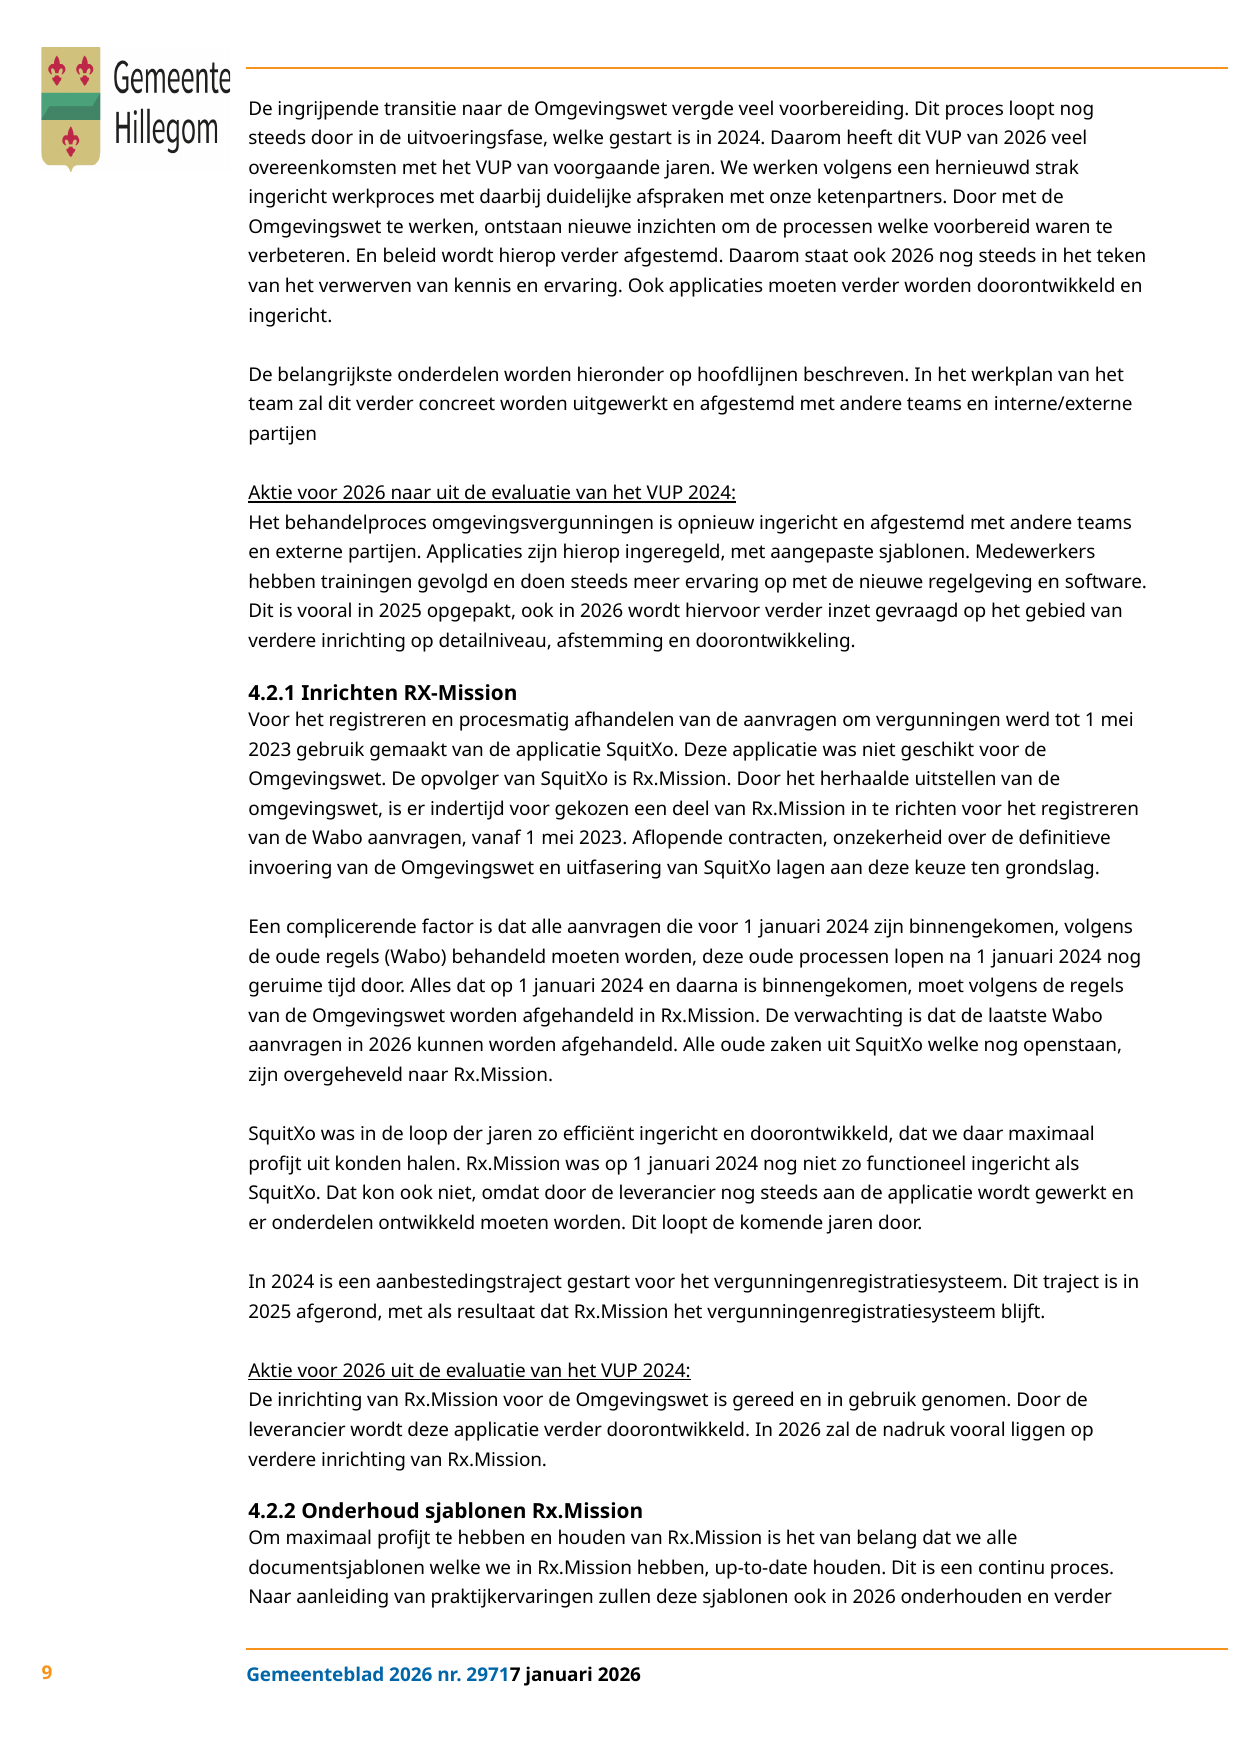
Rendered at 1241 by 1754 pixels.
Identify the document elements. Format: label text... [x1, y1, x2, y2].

text Aktie voor 2026 naar uit de evaluatie van het VUP 2024: [248, 479, 1152, 505]
text Het behandelproces omgevingsvergunningen is opnieuw ingericht en afgestemd met andere teams en externe partijen. Applicaties zijn hierop ingeregeld, met aangepaste sjablonen. Medewerkers hebben trainingen gevolgd en doen steeds meer ervaring op met de nieuwe regelgeving en software. Dit is vooral in 2025 opgepakt, ook in 2026 wordt hiervoor verder inzet gevraagd op het gebied van verdere inrichting op detailniveau, afstemming en doorontwikkeling. [248, 509, 1152, 653]
picture [41, 47, 231, 172]
text 4.2.1 Inrichten RX-Mission [248, 678, 1152, 706]
text De ingrijpende transitie naar de Omgevingswet vergde veel voorbereiding. Dit proces loopt nog steeds door in de uitvoeringsfase, welke gestart is in 2024. Daarom heeft dit VUP van 2026 veel overeenkomsten met het VUP van voorgaande jaren. We werken volgens een hernieuwd strak ingericht werkproces met daarbij duidelijke afspraken met onze ketenpartners. Door met de Omgevingswet te werken, ontstaan nieuwe inzichten om de processen welke voorbereid waren te verbeteren. En beleid wordt hierop verder afgestemd. Daarom staat ook 2026 nog steeds in het teken van het verwerven van kennis en ervaring. Ook applicaties moeten verder worden doorontwikkeld en ingericht. [248, 95, 1152, 328]
text In 2024 is een aanbestedingstraject gestart voor het vergunningenregistratiesysteem. Dit traject is in 2025 afgerond, met als resultaat dat Rx.Mission het vergunningenregistratiesysteem blijft. [248, 1268, 1152, 1323]
text Voor het registreren en procesmatig afhandelen van de aanvragen om vergunningen werd tot 1 mei 2023 gebruik gemaakt van de applicatie SquitXo. Deze applicatie was niet geschikt voor de Omgevingswet. De opvolger van SquitXo is Rx.Mission. Door het herhaalde uitstellen van de omgevingswet, is er indertijd voor gekozen een deel van Rx.Mission in te richten voor het registreren van de Wabo aanvragen, vanaf 1 mei 2023. Aflopende contracten, onzekerheid over de definitieve invoering van de Omgevingswet en uitfasering van SquitXo lagen aan deze keuze ten grondslag. [248, 706, 1152, 880]
text Een complicerende factor is dat alle aanvragen die voor 1 januari 2024 zijn binnengekomen, volgens de oude regels (Wabo) behandeld moeten worden, deze oude processen lopen na 1 januari 2024 nog geruime tijd door. Alles dat op 1 januari 2024 en daarna is binnengekomen, moet volgens de regels van de Omgevingswet worden afgehandeld in Rx.Mission. De verwachting is dat de laatste Wabo aanvragen in 2026 kunnen worden afgehandeld. Alle oude zaken uit SquitXo welke nog openstaan, zijn overgeheveld naar Rx.Mission. [248, 913, 1152, 1087]
text Om maximaal profijt te hebben en houden van Rx.Mission is het van belang dat we alle documentsjablonen welke we in Rx.Mission hebben, up-to-date houden. Dit is een continu proces. Naar aanleiding van praktijkervaringen zullen deze sjablonen ook in 2026 onderhouden en verder [248, 1524, 1152, 1609]
text SquitXo was in de loop der jaren zo efficiënt ingericht en doorontwikkeld, dat we daar maximaal profijt uit konden halen. Rx.Mission was op 1 januari 2024 nog niet zo functioneel ingericht als SquitXo. Dat kon ook niet, omdat door de leverancier nog steeds aan de applicatie wordt gewerkt en er onderdelen ontwikkeld moeten worden. Dit loopt de komende jaren door. [248, 1120, 1152, 1235]
text De inrichting van Rx.Mission voor de Omgevingswet is gereed en in gebruik genomen. Door de leverancier wordt deze applicatie verder doorontwikkeld. In 2026 zal de nadruk vooral liggen op verdere inrichting van Rx.Mission. [248, 1387, 1152, 1471]
text 4.2.2 Onderhoud sjablonen Rx.Mission [248, 1496, 1152, 1524]
text De belangrijkste onderdelen worden hieronder op hoofdlijnen beschreven. In het werkplan van het team zal dit verder concreet worden uitgewerkt en afgestemd met andere teams en interne/externe partijen [248, 361, 1152, 446]
text Aktie voor 2026 uit de evaluatie van het VUP 2024: [248, 1357, 1152, 1383]
